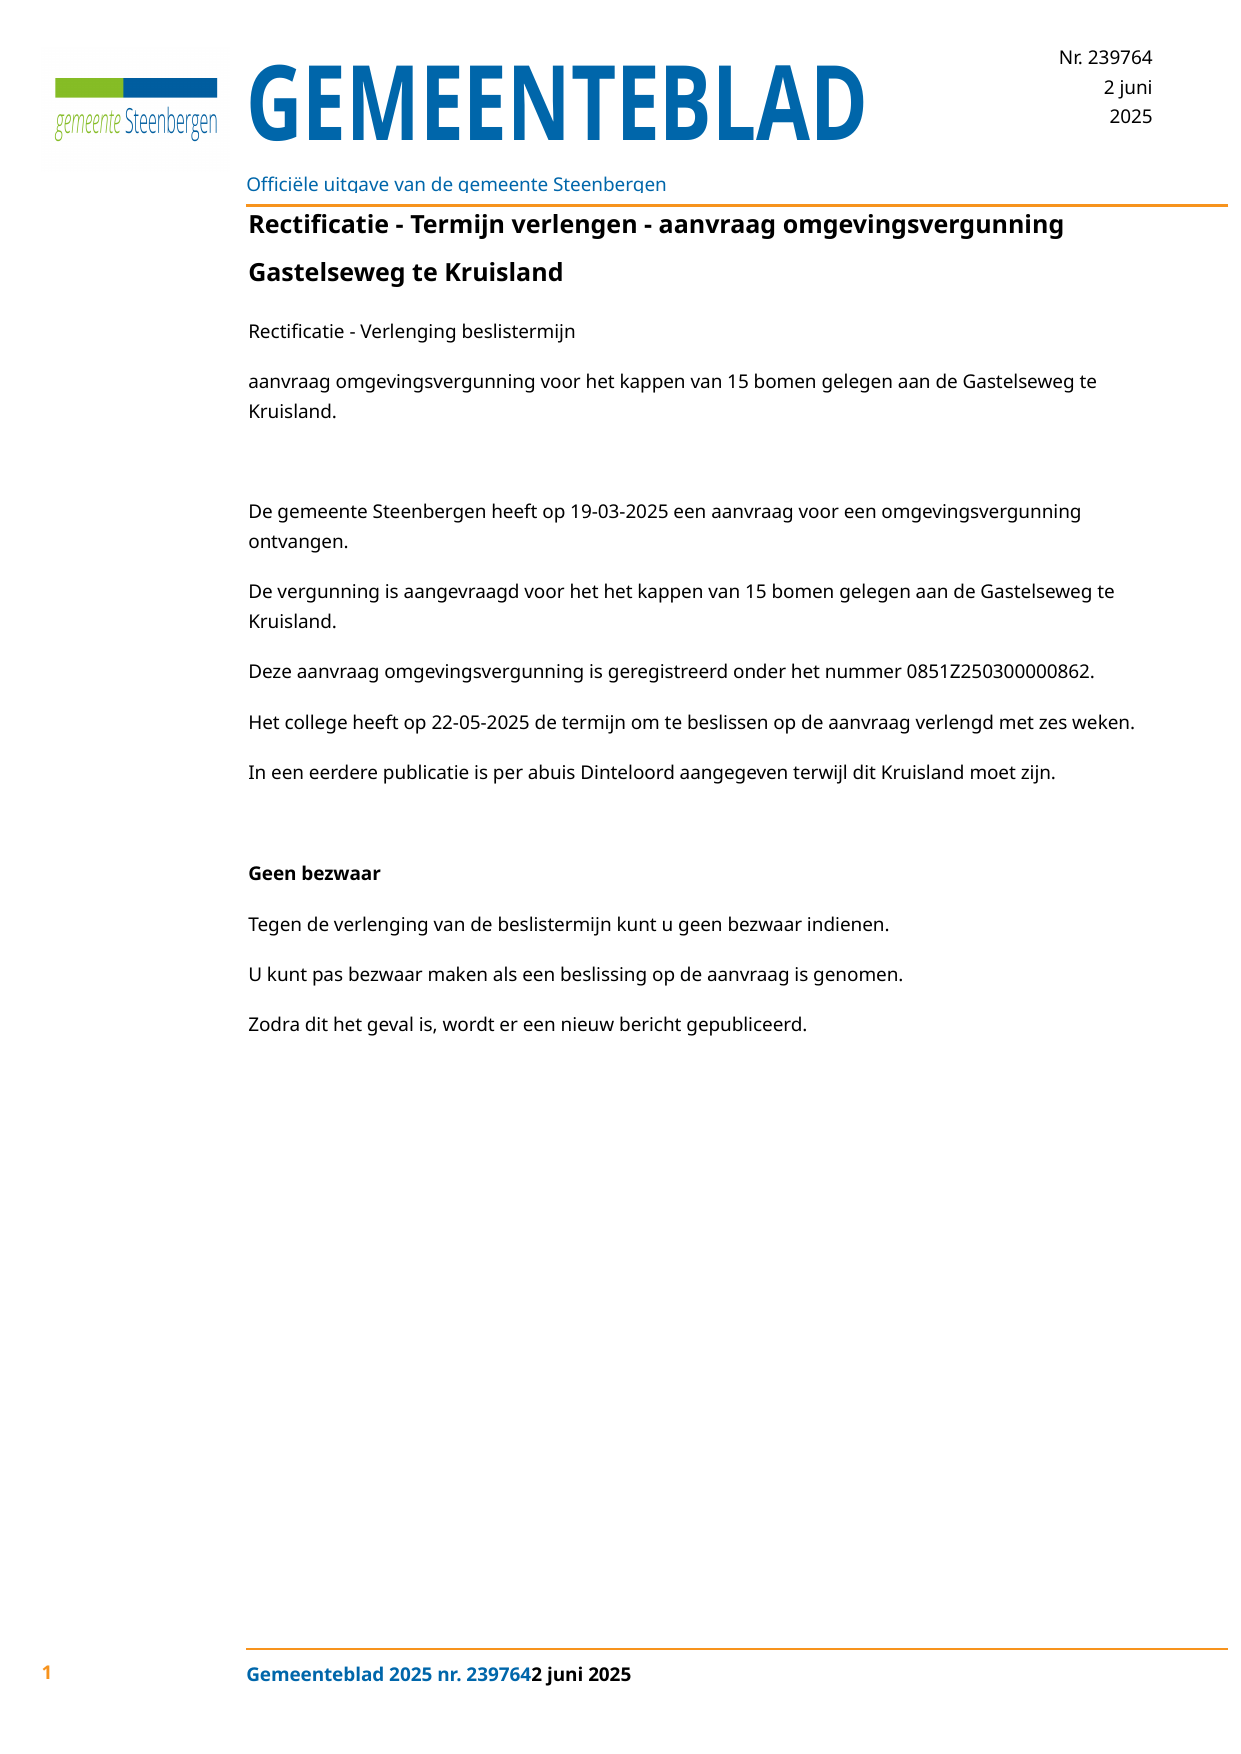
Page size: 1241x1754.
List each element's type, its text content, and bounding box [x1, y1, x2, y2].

text Zodra dit het geval is, wordt er een nieuw bericht gepubliceerd. [248, 1012, 1152, 1037]
text Geen bezwaar [248, 860, 1152, 886]
text Tegen de verlenging van de beslistermijn kunt u geen bezwaar indienen. [248, 911, 1152, 937]
picture [41, 47, 231, 172]
text aanvraag omgevingsvergunning voor het kappen van 15 bomen gelegen aan de Gastelseweg te Kruisland. [248, 368, 1152, 424]
text De vergunning is aangevraagd voor het het kappen van 15 bomen gelegen aan de Gastelseweg te Kruisland. [248, 579, 1152, 634]
text Deze aanvraag omgevingsvergunning is geregistreerd onder het nummer 0851Z250300000862. [248, 659, 1152, 684]
text In een eerdere publicatie is per abuis Dinteloord aangegeven terwijl dit Kruisland moet zijn. [248, 759, 1152, 785]
text Rectificatie - Verlenging beslistermijn [248, 318, 1152, 344]
text De gemeente Steenbergen heeft op 19-03-2025 een aanvraag voor een omgevingsvergunning ontvangen. [248, 499, 1152, 554]
text Rectificatie - Termijn verlengen - aanvraag omgevingsvergunning Gastelseweg te Kruisland [248, 207, 1152, 288]
text Het college heeft op 22-05-2025 de termijn om te beslissen op de aanvraag verlengd met zes weken. [248, 709, 1152, 735]
text U kunt pas bezwaar maken als een beslissing op de aanvraag is genomen. [248, 961, 1152, 987]
